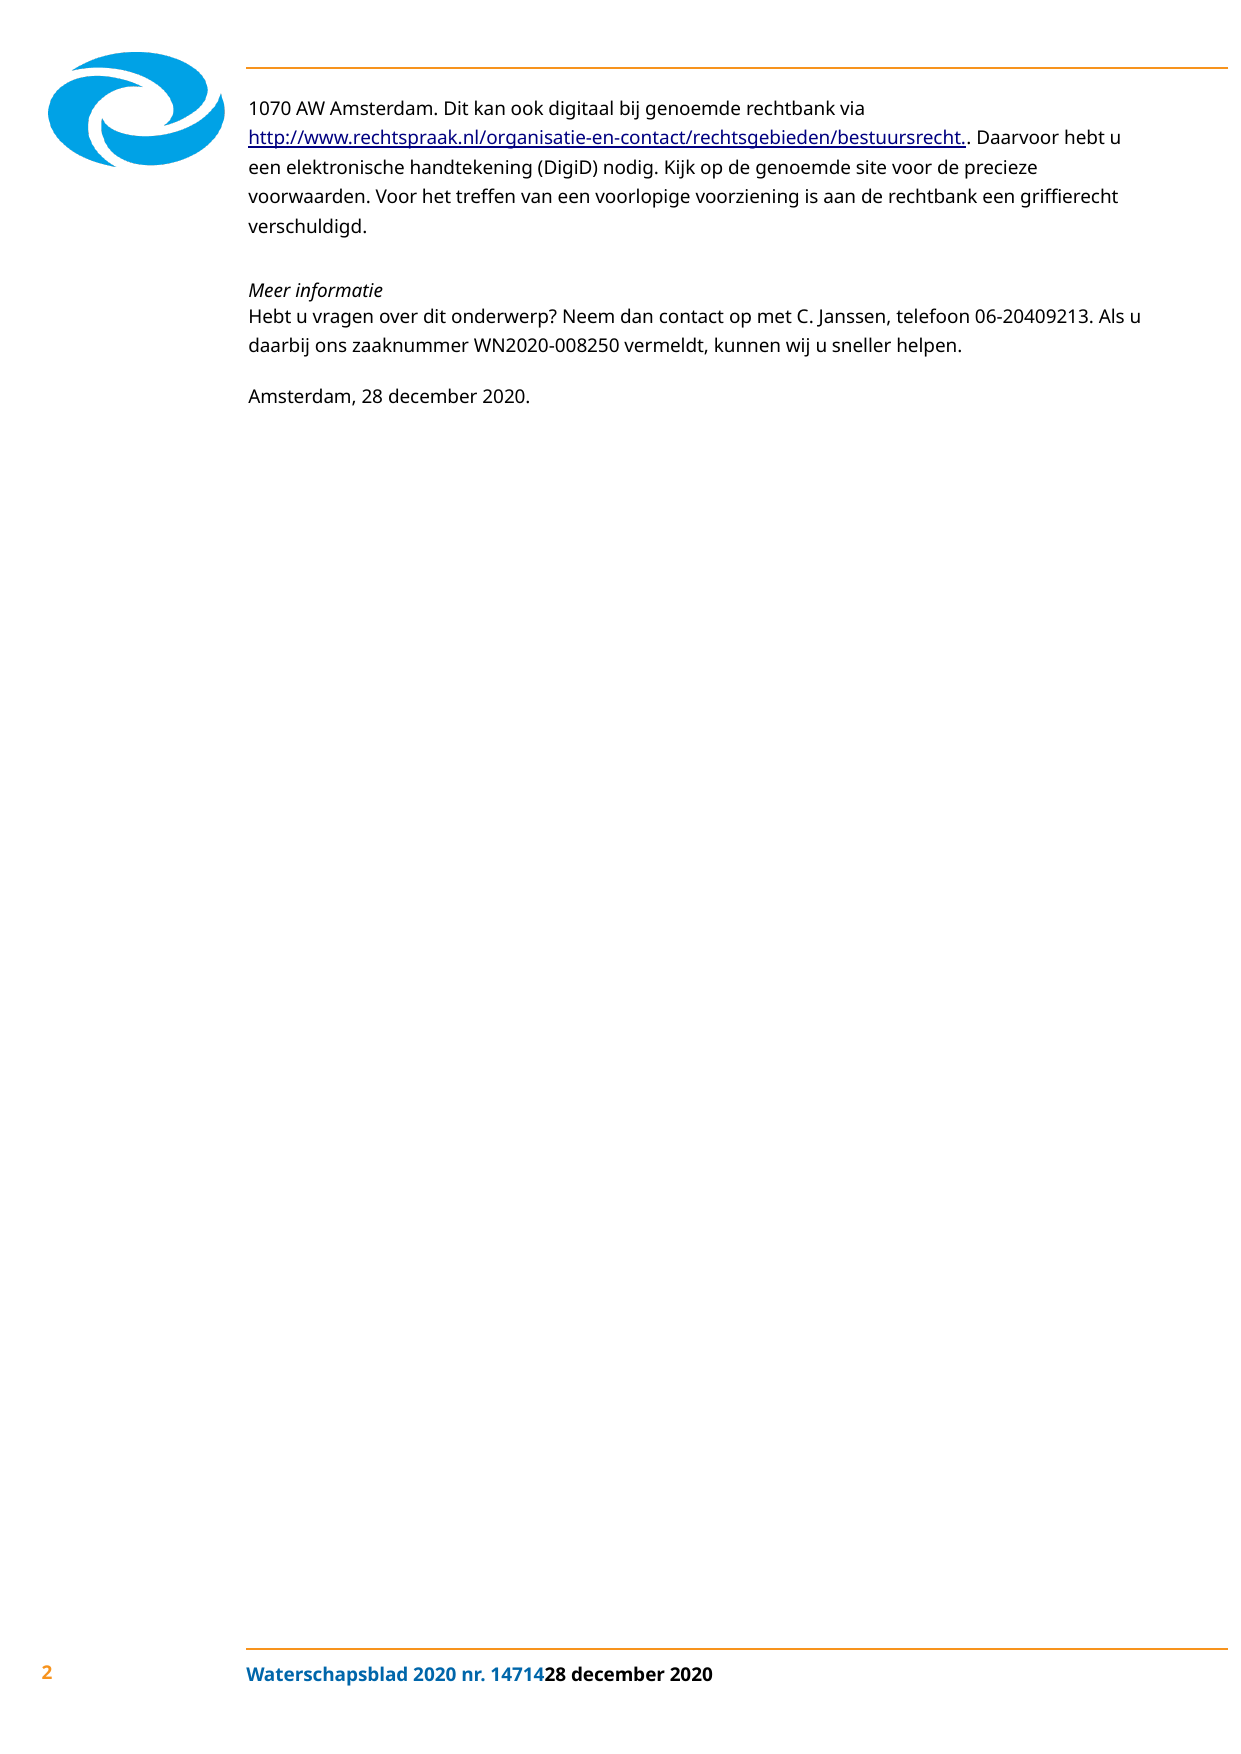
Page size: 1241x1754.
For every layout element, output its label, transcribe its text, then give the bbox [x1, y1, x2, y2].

text Amsterdam, 28 december 2020. [248, 383, 1152, 408]
text Hebt u vragen over dit onderwerp? Neem dan contact op met C. Janssen, telefoon 06-20409213. Als u daarbij ons zaaknummer WN2020-008250 vermeldt, kunnen wij u sneller helpen. [248, 303, 1152, 358]
text 1070 AW Amsterdam. Dit kan ook digitaal bij genoemde rechtbank via http://www.rechtspraak.nl/organisatie-en-contact/rechtsgebieden/bestuursrecht.. Daarvoor hebt u een elektronische handtekening (DigiD) nodig. Kijk op de genoemde site voor de precieze voorwaarden. Voor het treffen van een voorlopige voorziening is aan de rechtbank een griffierecht verschuldigd. [248, 95, 1152, 239]
text Meer informatie [248, 277, 1152, 303]
picture [41, 47, 231, 172]
